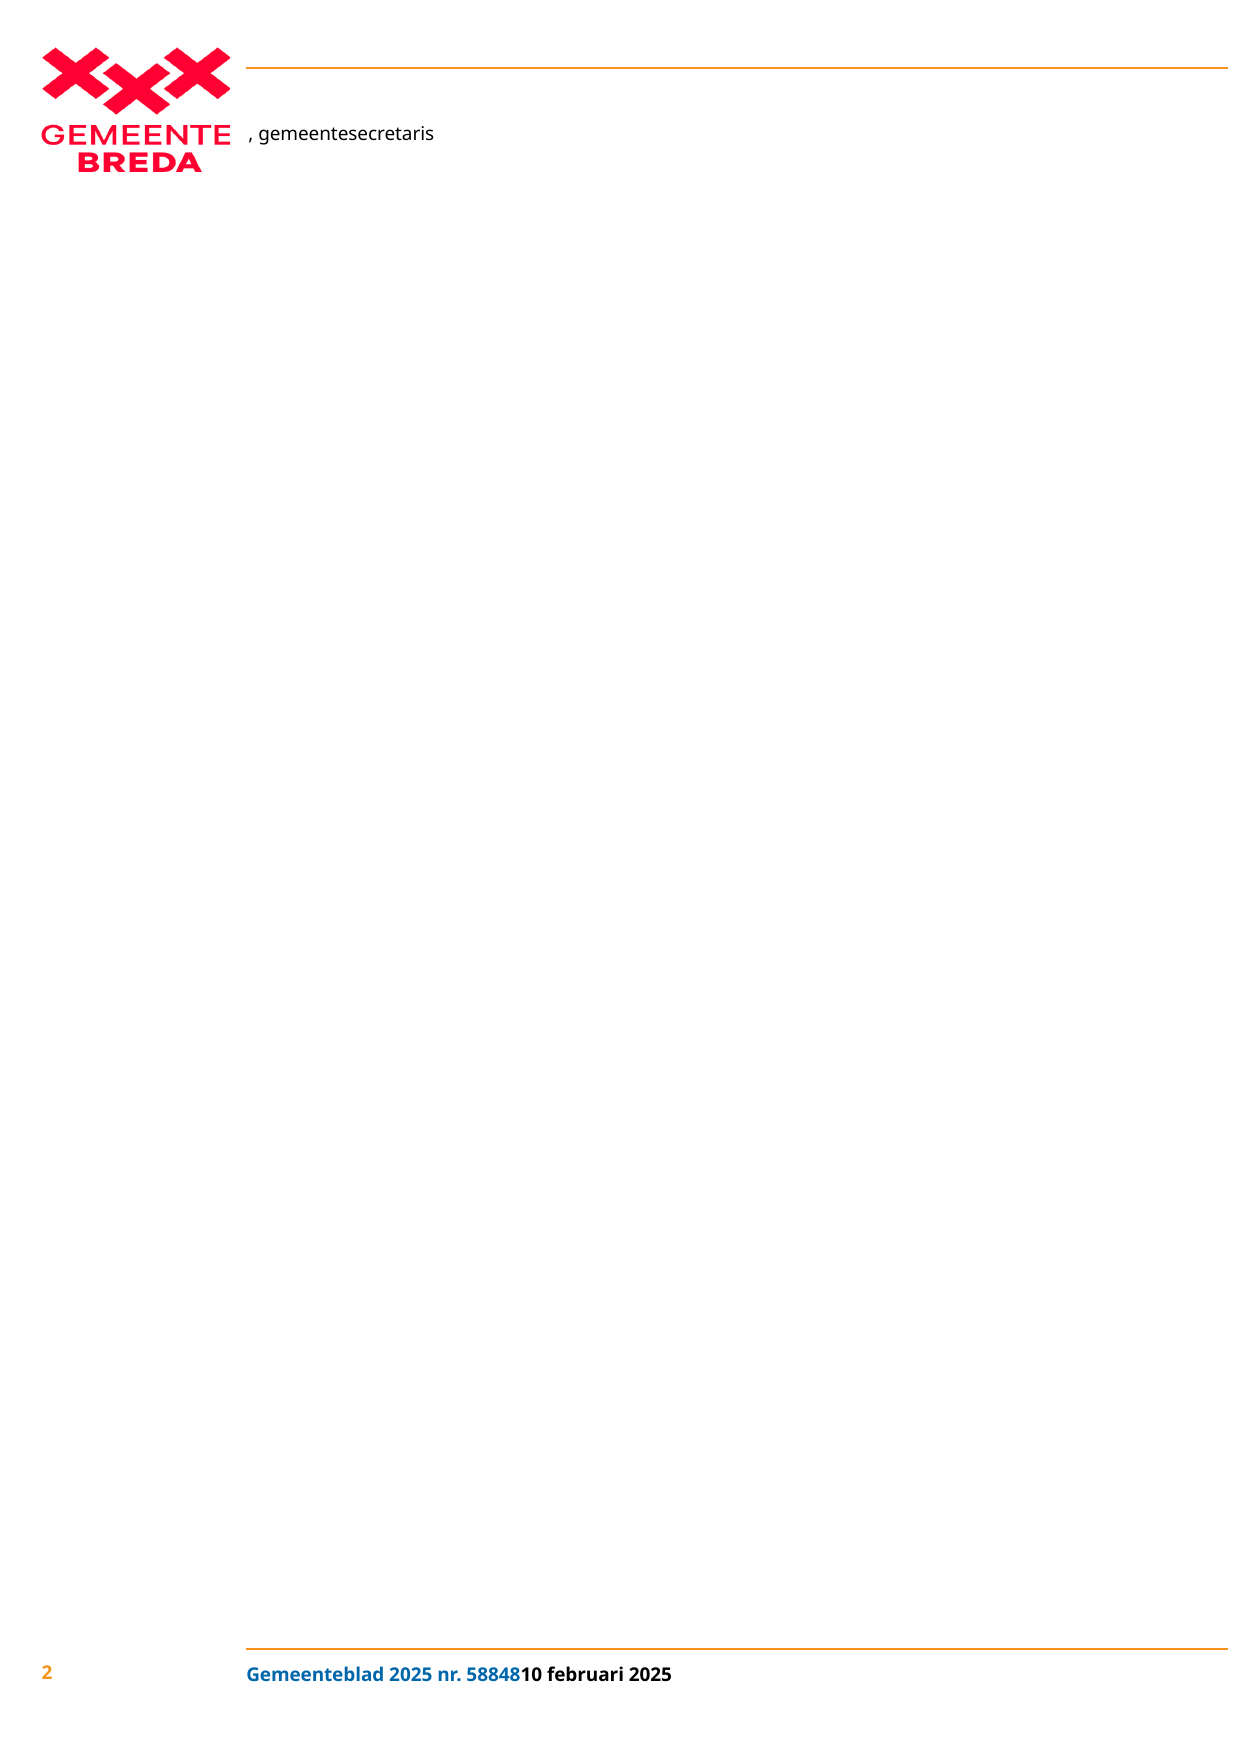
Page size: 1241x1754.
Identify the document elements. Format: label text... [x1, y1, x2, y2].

picture [41, 47, 231, 172]
text , gemeentesecretaris [248, 121, 1152, 146]
